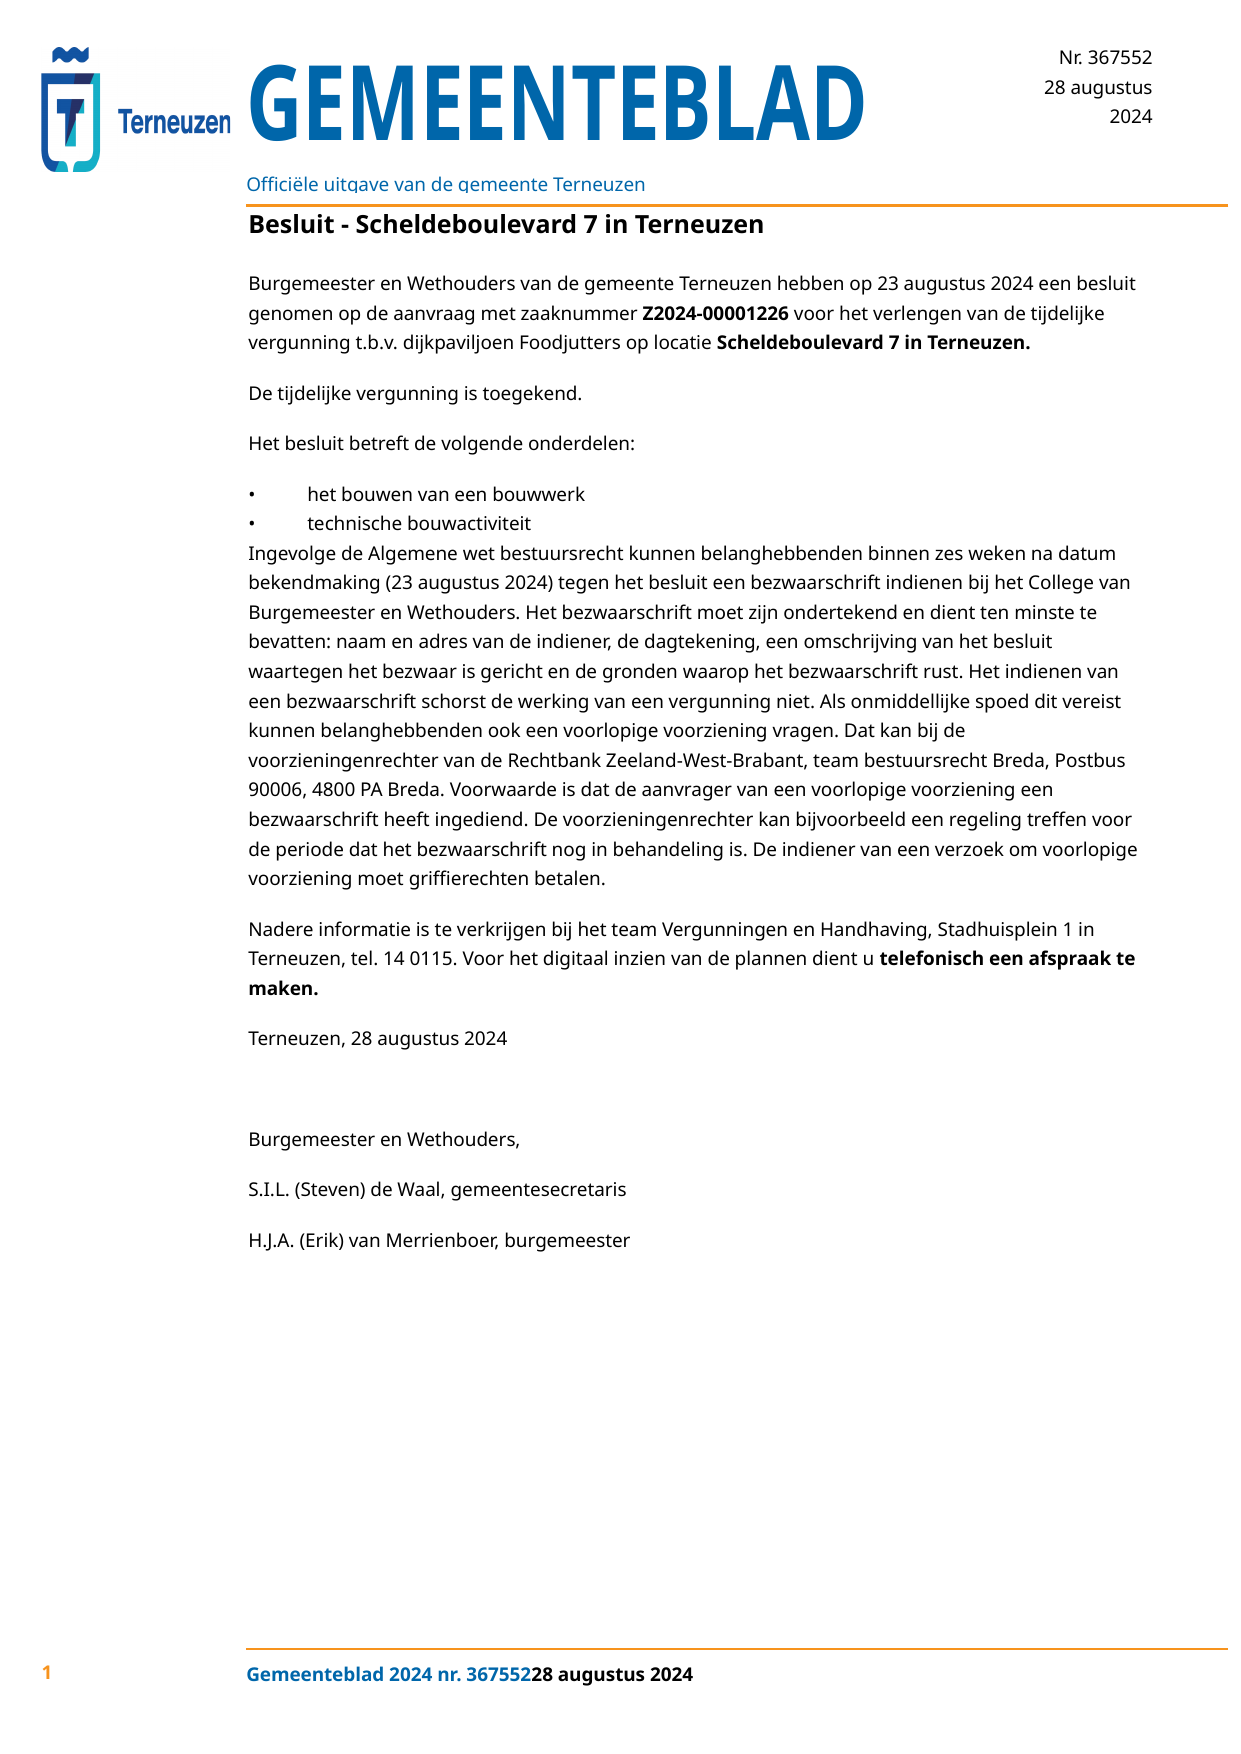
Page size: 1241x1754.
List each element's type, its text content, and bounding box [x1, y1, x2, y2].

text Terneuzen, 28 augustus 2024 [248, 1025, 1152, 1051]
list technische bouwactiviteit [248, 510, 1152, 536]
text S.I.L. (Steven) de Waal, gemeentesecretaris [248, 1177, 1152, 1202]
picture [41, 47, 231, 172]
text H.J.A. (Erik) van Merrienboer, burgemeester [248, 1227, 1152, 1253]
list het bouwen van een bouwwerk [248, 481, 1152, 506]
text Nadere informatie is te verkrijgen bij het team Vergunningen en Handhaving, Stadhuisplein 1 in Terneuzen, tel. 14 0115. Voor het digitaal inzien van de plannen dient u telefonisch een afspraak te maken. [248, 916, 1152, 1001]
text Burgemeester en Wethouders van de gemeente Terneuzen hebben op 23 augustus 2024 een besluit genomen op de aanvraag met zaaknummer Z2024-00001226 voor het verlengen van de tijdelijke vergunning t.b.v. dijkpaviljoen Foodjutters op locatie Scheldeboulevard 7 in Terneuzen. [248, 270, 1152, 355]
text Het besluit betreft de volgende onderdelen: [248, 430, 1152, 456]
text Burgemeester en Wethouders, [248, 1126, 1152, 1152]
text Ingevolge de Algemene wet bestuursrecht kunnen belanghebbenden binnen zes weken na datum bekendmaking (23 augustus 2024) tegen het besluit een bezwaarschrift indienen bij het College van Burgemeester en Wethouders. Het bezwaarschrift moet zijn ondertekend en dient ten minste te bevatten: naam en adres van de indiener, de dagtekening, een omschrijving van het besluit waartegen het bezwaar is gericht en de gronden waarop het bezwaarschrift rust. Het indienen van een bezwaarschrift schorst de werking van een vergunning niet. Als onmiddellijke spoed dit vereist kunnen belanghebbenden ook een voorlopige voorziening vragen. Dat kan bij de voorzieningenrechter van de Rechtbank Zeeland-West-Brabant, team bestuursrecht Breda, Postbus 90006, 4800 PA Breda. Voorwaarde is dat de aanvrager van een voorlopige voorziening een bezwaarschrift heeft ingediend. De voorzieningenrechter kan bijvoorbeeld een regeling treffen voor de periode dat het bezwaarschrift nog in behandeling is. De indiener van een verzoek om voorlopige voorziening moet griffierechten betalen. [248, 540, 1152, 891]
text Besluit - Scheldeboulevard 7 in Terneuzen [248, 207, 1152, 241]
text De tijdelijke vergunning is toegekend. [248, 380, 1152, 406]
